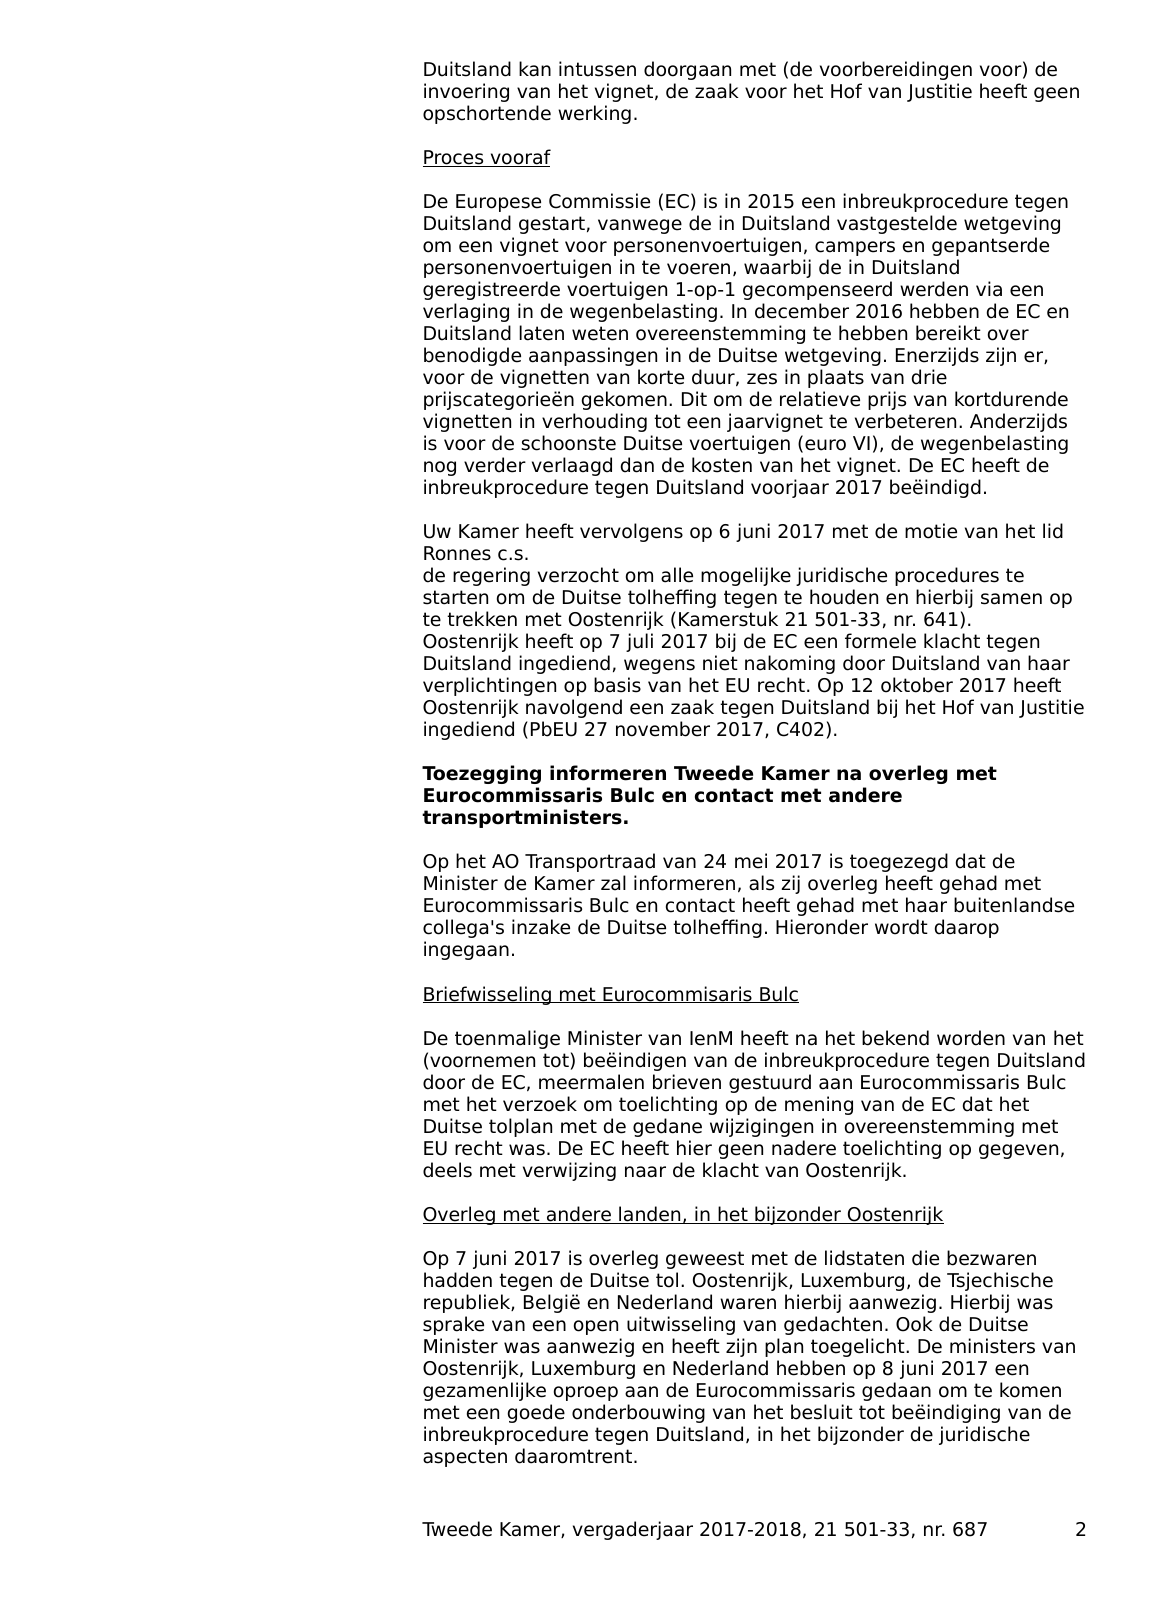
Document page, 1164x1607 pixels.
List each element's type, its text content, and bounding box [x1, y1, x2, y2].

subtitle Overleg met andere landen, in het bijzonder Oostenrijk [422, 1204, 1087, 1226]
text Op 7 juni 2017 is overleg geweest met de lidstaten die bezwaren hadden tegen de Duitse tol. Oostenrijk, Luxemburg, de Tsjechische republiek, België en Nederland waren hierbij aanwezig. Hierbij was sprake van een open uitwisseling van gedachten. Ook de Duitse Minister was aanwezig en heeft zijn plan toegelicht. De ministers van Oostenrijk, Luxemburg en Nederland hebben op 8 juni 2017 een gezamenlijke oproep aan de Eurocommissaris gedaan om te komen met een goede onderbouwing van het besluit tot beëindiging van de inbreukprocedure tegen Duitsland, in het bijzonder de juridische aspecten daaromtrent. [422, 1248, 1087, 1468]
text De Europese Commissie (EC) is in 2015 een inbreukprocedure tegen Duitsland gestart, vanwege de in Duitsland vastgestelde wetgeving om een vignet voor personenvoertuigen, campers en gepantserde personenvoertuigen in te voeren, waarbij de in Duitsland geregistreerde voertuigen 1-op-1 gecompenseerd werden via een verlaging in de wegenbelasting. In december 2016 hebben de EC en Duitsland laten weten overeenstemming te hebben bereikt over benodigde aanpassingen in de Duitse wetgeving. Enerzijds zijn er, voor de vignetten van korte duur, zes in plaats van drie prijscategorieën gekomen. Dit om de relatieve prijs van kortdurende vignetten in verhouding tot een jaarvignet te verbeteren. Anderzijds is voor de schoonste Duitse voertuigen (euro VI), de wegenbelasting nog verder verlaagd dan de kosten van het vignet. De EC heeft de inbreukprocedure tegen Duitsland voorjaar 2017 beëindigd. [422, 191, 1087, 499]
text Oostenrijk heeft op 7 juli 2017 bij de EC een formele klacht tegen Duitsland ingediend, wegens niet nakoming door Duitsland van haar verplichtingen op basis van het EU recht. Op 12 oktober 2017 heeft Oostenrijk navolgend een zaak tegen Duitsland bij het Hof van Justitie ingediend (PbEU 27 november 2017, C402). [422, 631, 1087, 741]
text Op het AO Transportraad van 24 mei 2017 is toegezegd dat de Minister de Kamer zal informeren, als zij overleg heeft gehad met Eurocommissaris Bulc en contact heeft gehad met haar buitenlandse collega's inzake de Duitse tolheffing. Hieronder wordt daarop ingegaan. [422, 851, 1087, 961]
text De toenmalige Minister van IenM heeft na het bekend worden van het (voornemen tot) beëindigen van de inbreukprocedure tegen Duitsland door de EC, meermalen brieven gestuurd aan Eurocommissaris Bulc met het verzoek om toelichting op de mening van de EC dat het Duitse tolplan met de gedane wijzigingen in overeenstemming met EU recht was. De EC heeft hier geen nadere toelichting op gegeven, deels met verwijzing naar de klacht van Oostenrijk. [422, 1028, 1087, 1181]
subtitle Proces vooraf [422, 147, 1087, 169]
subtitle Toezegging informeren Tweede Kamer na overleg met Eurocommissaris Bulc en contact met andere transportministers. [422, 763, 1087, 829]
text de regering verzocht om alle mogelijke juridische procedures te starten om de Duitse tolheffing tegen te houden en hierbij samen op te trekken met Oostenrijk (Kamerstuk 21 501-33, nr. 641). [422, 565, 1087, 631]
subtitle Briefwisseling met Eurocommisaris Bulc [422, 983, 1087, 1005]
text Uw Kamer heeft vervolgens op 6 juni 2017 met de motie van het lid Ronnes c.s. [422, 521, 1087, 565]
text Duitsland kan intussen doorgaan met (de voorbereidingen voor) de invoering van het vignet, de zaak voor het Hof van Justitie heeft geen opschortende werking. [422, 59, 1087, 125]
